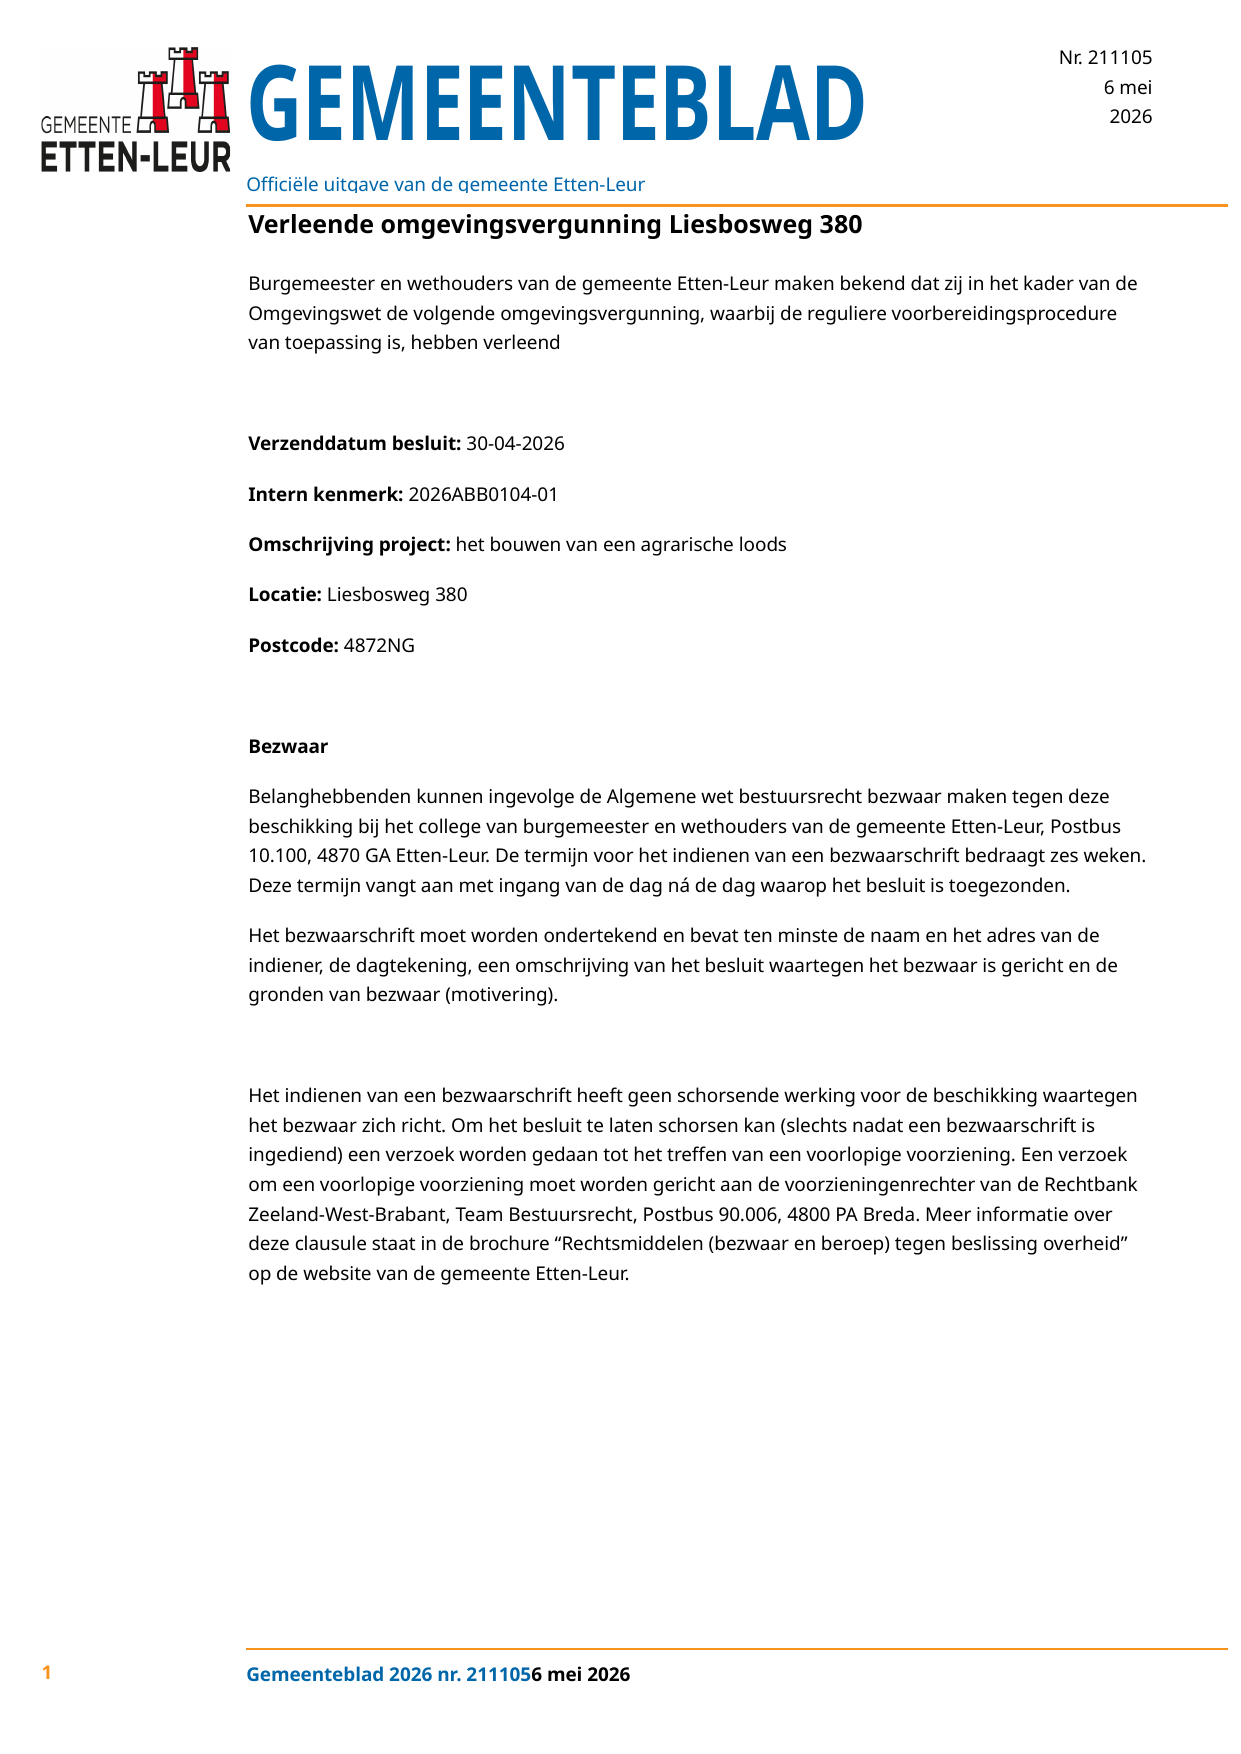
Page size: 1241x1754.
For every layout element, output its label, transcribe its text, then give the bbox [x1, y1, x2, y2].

text Verleende omgevingsvergunning Liesbosweg 380 [248, 207, 1152, 241]
text Intern kenmerk: 2026ABB0104-01 [248, 481, 1152, 506]
text Verzenddatum besluit: 30-04-2026 [248, 430, 1152, 456]
picture [41, 47, 231, 172]
text Bezwaar [248, 733, 1152, 758]
text Locatie: Liesbosweg 380 [248, 582, 1152, 607]
text Het bezwaarschrift moet worden ondertekend en bevat ten minste de naam en het adres van de indiener, de dagtekening, een omschrijving van het besluit waartegen het bezwaar is gericht en de gronden van bezwaar (motivering). [248, 922, 1152, 1007]
text Postcode: 4872NG [248, 632, 1152, 658]
text Belanghebbenden kunnen ingevolge de Algemene wet bestuursrecht bezwaar maken tegen deze beschikking bij het college van burgemeester en wethouders van de gemeente Etten-Leur, Postbus 10.100, 4870 GA Etten-Leur. De termijn voor het indienen van een bezwaarschrift bedraagt zes weken. Deze termijn vangt aan met ingang van de dag ná de dag waarop het besluit is toegezonden. [248, 783, 1152, 898]
text Burgemeester en wethouders van de gemeente Etten-Leur maken bekend dat zij in het kader van de Omgevingswet de volgende omgevingsvergunning, waarbij de reguliere voorbereidingsprocedure van toepassing is, hebben verleend [248, 270, 1152, 355]
text Omschrijving project: het bouwen van een agrarische loods [248, 531, 1152, 557]
text Het indienen van een bezwaarschrift heeft geen schorsende werking voor de beschikking waartegen het bezwaar zich richt. Om het besluit te laten schorsen kan (slechts nadat een bezwaarschrift is ingediend) een verzoek worden gedaan tot het treffen van een voorlopige voorziening. Een verzoek om een voorlopige voorziening moet worden gericht aan de voorzieningenrechter van de Rechtbank Zeeland-West-Brabant, Team Bestuursrecht, Postbus 90.006, 4800 PA Breda. Meer informatie over deze clausule staat in de brochure “Rechtsmiddelen (bezwaar en beroep) tegen beslissing overheid” op de website van de gemeente Etten-Leur. [248, 1082, 1152, 1286]
